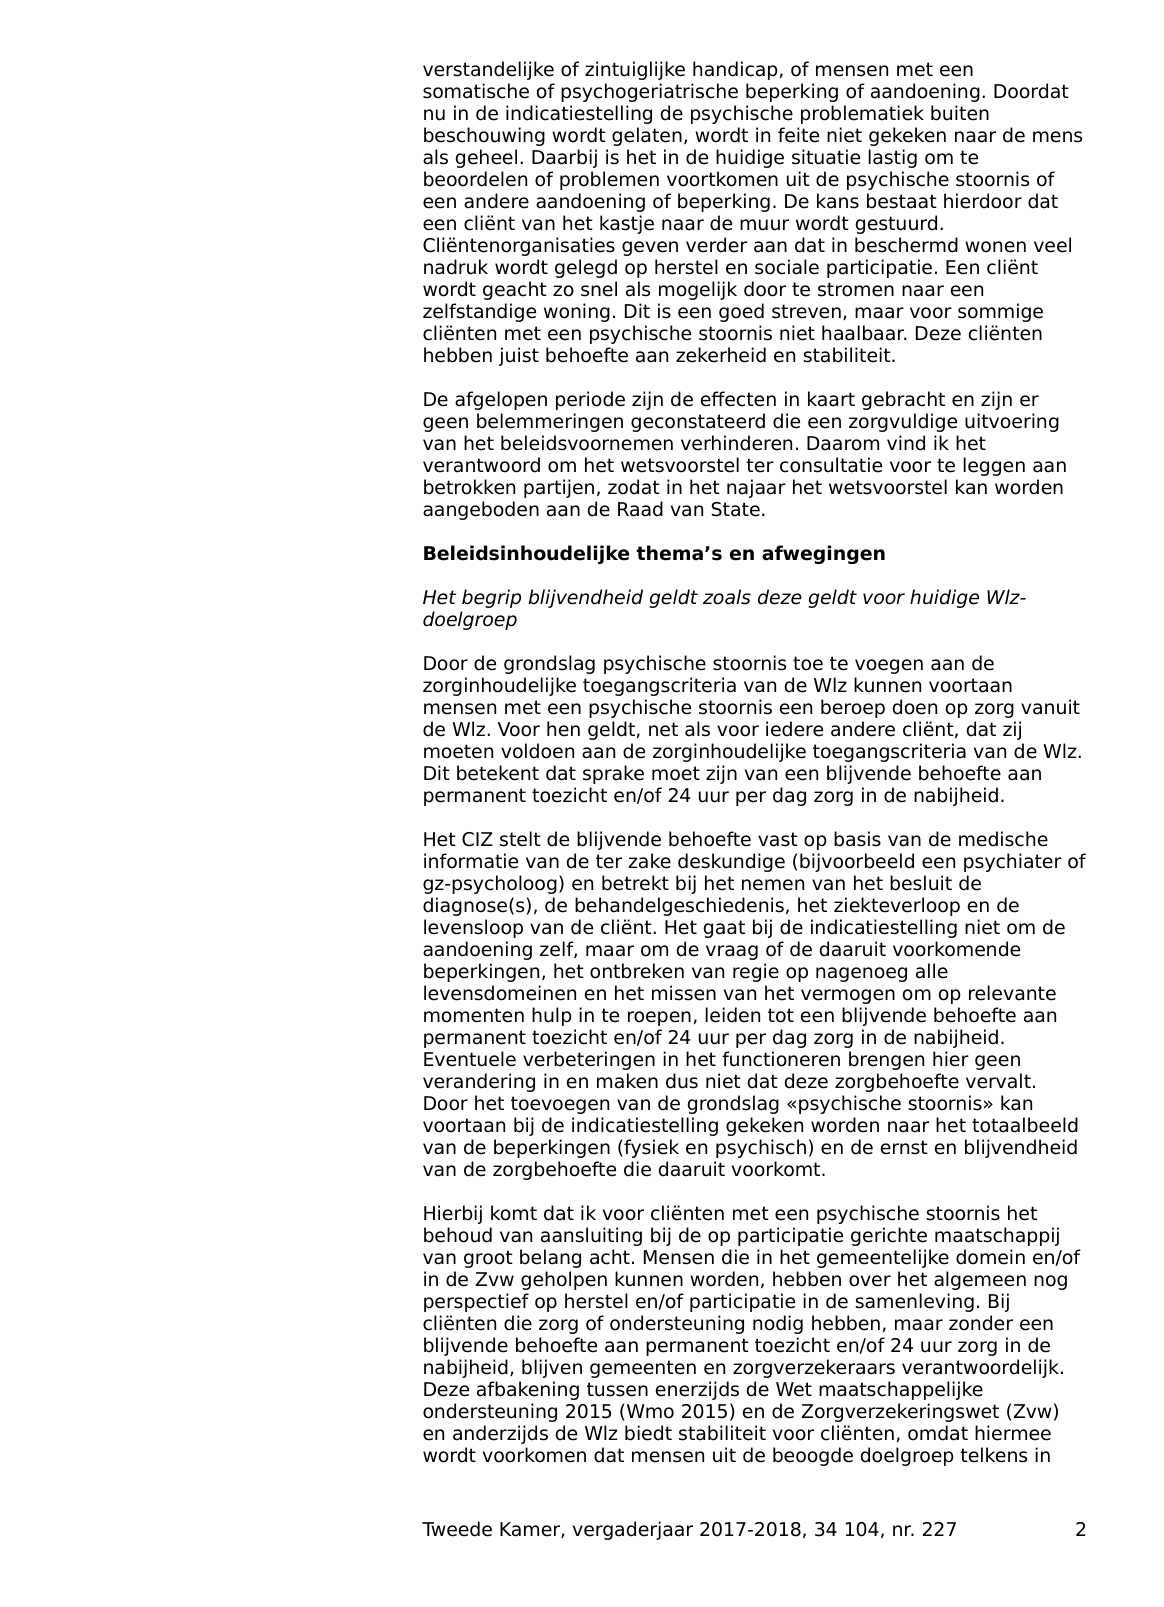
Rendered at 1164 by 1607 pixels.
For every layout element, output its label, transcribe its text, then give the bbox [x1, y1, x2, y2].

subtitle Beleidsinhoudelijke thema’s en afwegingen [422, 543, 1087, 565]
subtitle Het begrip blijvendheid geldt zoals deze geldt voor huidige Wlz-doelgroep [422, 587, 1087, 631]
text Hierbij komt dat ik voor cliënten met een psychische stoornis het behoud van aansluiting bij de op participatie gerichte maatschappij van groot belang acht. Mensen die in het gemeentelijke domein en/of in de Zvw geholpen kunnen worden, hebben over het algemeen nog perspectief op herstel en/of participatie in de samenleving. Bij cliënten die zorg of ondersteuning nodig hebben, maar zonder een blijvende behoefte aan permanent toezicht en/of 24 uur zorg in de nabijheid, blijven gemeenten en zorgverzekeraars verantwoordelijk. Deze afbakening tussen enerzijds de Wet maatschappelijke ondersteuning 2015 (Wmo 2015) en de Zorgverzekeringswet (Zvw) en anderzijds de Wlz biedt stabiliteit voor cliënten, omdat hiermee wordt voorkomen dat mensen uit de beoogde doelgroep telkens in [422, 1203, 1087, 1467]
text Door de grondslag psychische stoornis toe te voegen aan de zorginhoudelijke toegangscriteria van de Wlz kunnen voortaan mensen met een psychische stoornis een beroep doen op zorg vanuit de Wlz. Voor hen geldt, net als voor iedere andere cliënt, dat zij moeten voldoen aan de zorginhoudelijke toegangscriteria van de Wlz. Dit betekent dat sprake moet zijn van een blijvende behoefte aan permanent toezicht en/of 24 uur per dag zorg in de nabijheid. [422, 653, 1087, 807]
text De afgelopen periode zijn de effecten in kaart gebracht en zijn er geen belemmeringen geconstateerd die een zorgvuldige uitvoering van het beleidsvoornemen verhinderen. Daarom vind ik het verantwoord om het wetsvoorstel ter consultatie voor te leggen aan betrokken partijen, zodat in het najaar het wetsvoorstel kan worden aangeboden aan de Raad van State. [422, 389, 1087, 521]
text verstandelijke of zintuiglijke handicap, of mensen met een somatische of psychogeriatrische beperking of aandoening. Doordat nu in de indicatiestelling de psychische problematiek buiten beschouwing wordt gelaten, wordt in feite niet gekeken naar de mens als geheel. Daarbij is het in de huidige situatie lastig om te beoordelen of problemen voortkomen uit de psychische stoornis of een andere aandoening of beperking. De kans bestaat hierdoor dat een cliënt van het kastje naar de muur wordt gestuurd. Cliëntenorganisaties geven verder aan dat in beschermd wonen veel nadruk wordt gelegd op herstel en sociale participatie. Een cliënt wordt geacht zo snel als mogelijk door te stromen naar een zelfstandige woning. Dit is een goed streven, maar voor sommige cliënten met een psychische stoornis niet haalbaar. Deze cliënten hebben juist behoefte aan zekerheid en stabiliteit. [422, 59, 1087, 367]
text Het CIZ stelt de blijvende behoefte vast op basis van de medische informatie van de ter zake deskundige (bijvoorbeeld een psychiater of gz-psycholoog) en betrekt bij het nemen van het besluit de diagnose(s), de behandelgeschiedenis, het ziekteverloop en de levensloop van de cliënt. Het gaat bij de indicatiestelling niet om de aandoening zelf, maar om de vraag of de daaruit voorkomende beperkingen, het ontbreken van regie op nagenoeg alle levensdomeinen en het missen van het vermogen om op relevante momenten hulp in te roepen, leiden tot een blijvende behoefte aan permanent toezicht en/of 24 uur per dag zorg in de nabijheid. Eventuele verbeteringen in het functioneren brengen hier geen verandering in en maken dus niet dat deze zorgbehoefte vervalt. Door het toevoegen van de grondslag «psychische stoornis» kan voortaan bij de indicatiestelling gekeken worden naar het totaalbeeld van de beperkingen (fysiek en psychisch) en de ernst en blijvendheid van de zorgbehoefte die daaruit voorkomt. [422, 829, 1087, 1181]
